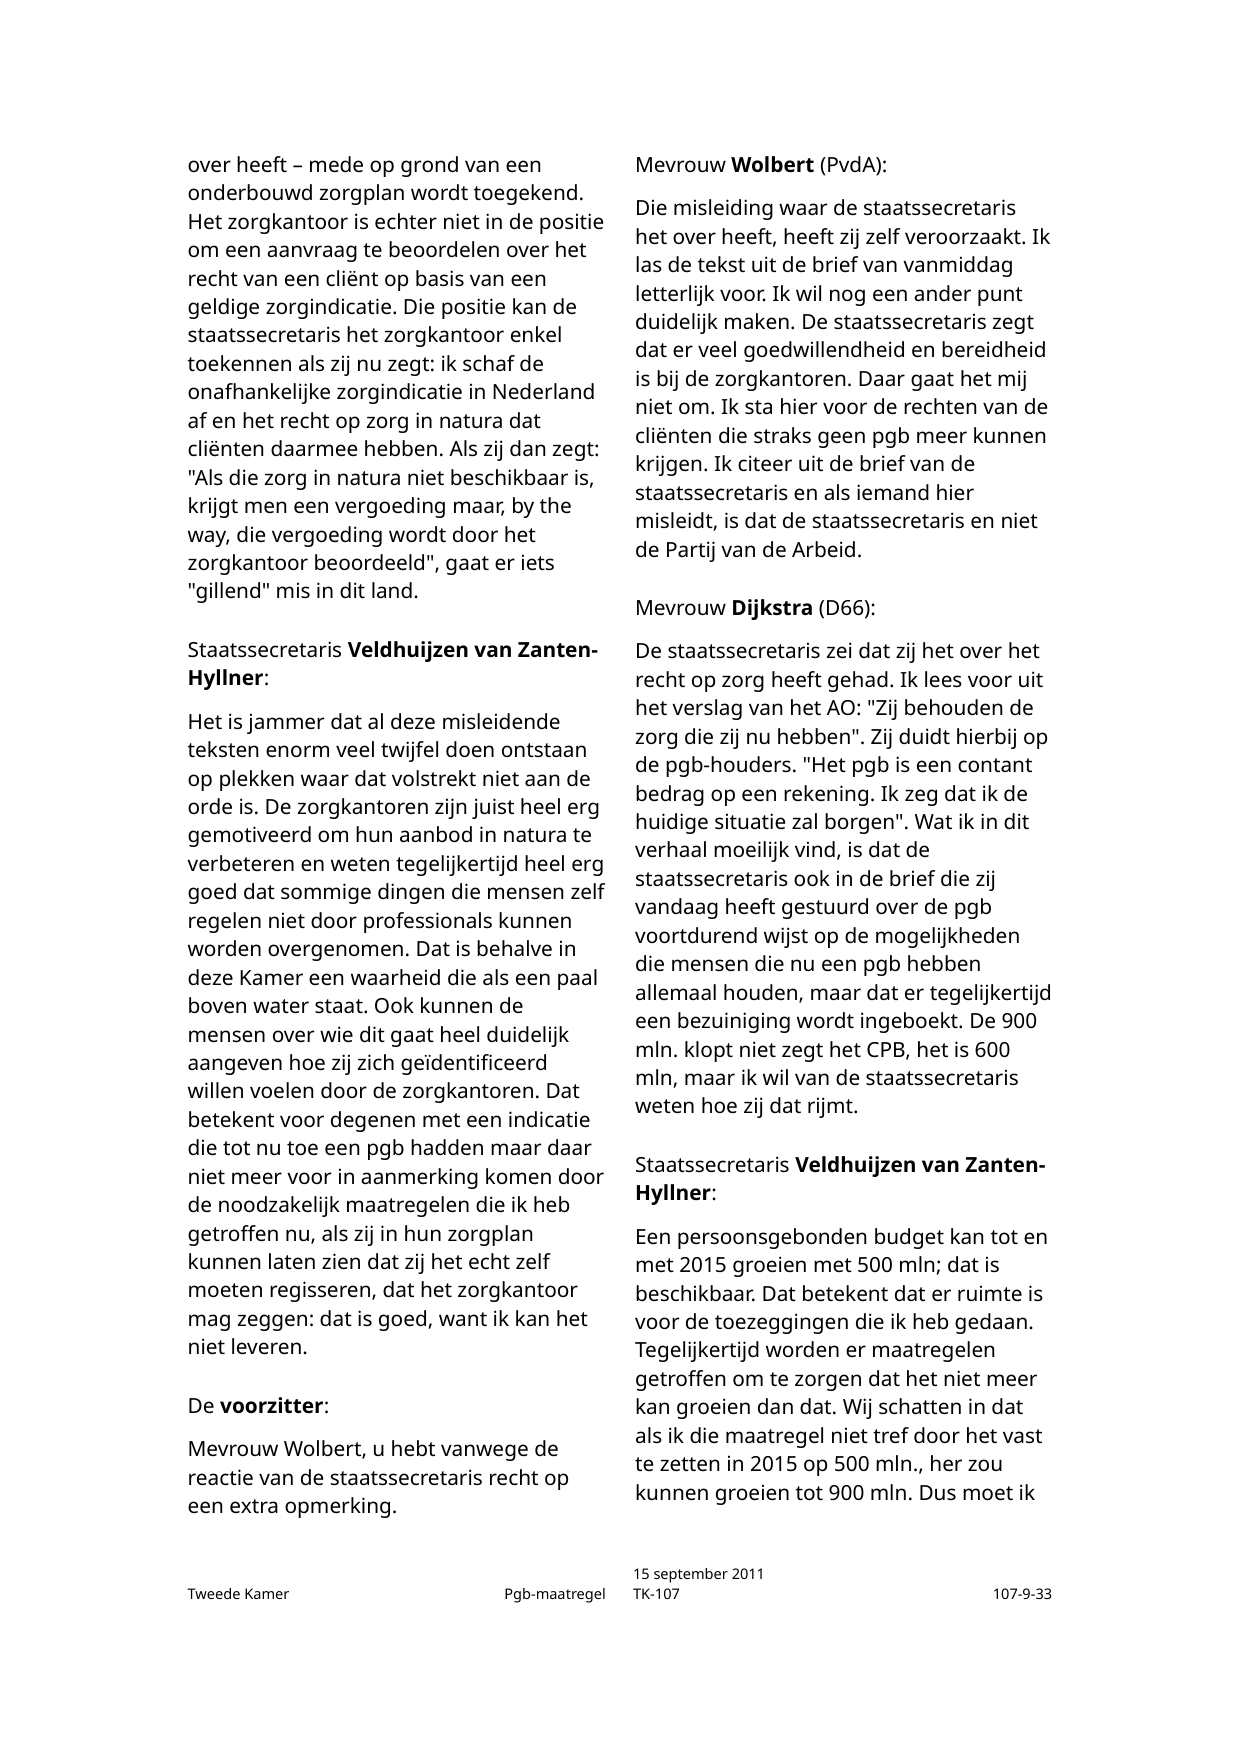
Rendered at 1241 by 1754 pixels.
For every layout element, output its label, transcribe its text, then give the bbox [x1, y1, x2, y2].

text Staatssecretaris Veldhuijzen van Zanten-Hyllner: [187, 635, 605, 692]
text Mevrouw Wolbert (PvdA): [635, 150, 1053, 178]
text Die misleiding waar de staatssecretaris het over heeft, heeft zij zelf veroorzaakt. Ik las de tekst uit de brief van vanmiddag letterlijk voor. Ik wil nog een ander punt duidelijk maken. De staatssecretaris zegt dat er veel goedwillendheid en bereidheid is bij de zorgkantoren. Daar gaat het mij niet om. Ik sta hier voor de rechten van de cliënten die straks geen pgb meer kunnen krijgen. Ik citeer uit de brief van de staatssecretaris en als iemand hier misleidt, is dat de staatssecretaris en niet de Partij van de Arbeid. [635, 193, 1053, 563]
text Een persoonsgebonden budget kan tot en met 2015 groeien met 500 mln; dat is beschikbaar. Dat betekent dat er ruimte is voor de toezeggingen die ik heb gedaan. Tegelijkertijd worden er maatregelen getroffen om te zorgen dat het niet meer kan groeien dan dat. Wij schatten in dat als ik die maatregel niet tref door het vast te zetten in 2015 op 500 mln., her zou kunnen groeien tot 900 mln. Dus moet ik [635, 1222, 1053, 1506]
text De staatssecretaris zei dat zij het over het recht op zorg heeft gehad. Ik lees voor uit het verslag van het AO: "Zij behouden de zorg die zij nu hebben". Zij duidt hierbij op de pgb-houders. "Het pgb is een contant bedrag op een rekening. Ik zeg dat ik de huidige situatie zal borgen". Wat ik in dit verhaal moeilijk vind, is dat de staatssecretaris ook in de brief die zij vandaag heeft gestuurd over de pgb voortdurend wijst op de mogelijkheden die mensen die nu een pgb hebben allemaal houden, maar dat er tegelijkertijd een bezuiniging wordt ingeboekt. De 900 mln. klopt niet zegt het CPB, het is 600 mln, maar ik wil van de staatssecretaris weten hoe zij dat rijmt. [635, 637, 1053, 1120]
text Staatssecretaris Veldhuijzen van Zanten-Hyllner: [635, 1150, 1053, 1207]
text Mevrouw Dijkstra (D66): [635, 593, 1053, 622]
text Mevrouw Wolbert, u hebt vanwege de reactie van de staatssecretaris recht op een extra opmerking. [187, 1434, 605, 1520]
text De voorzitter: [187, 1391, 605, 1419]
text over heeft – mede op grond van een onderbouwd zorgplan wordt toegekend. Het zorgkantoor is echter niet in de positie om een aanvraag te beoordelen over het recht van een cliënt op basis van een geldige zorgindicatie. Die positie kan de staatssecretaris het zorgkantoor enkel toekennen als zij nu zegt: ik schaf de onafhankelijke zorgindicatie in Nederland af en het recht op zorg in natura dat cliënten daarmee hebben. Als zij dan zegt: "Als die zorg in natura niet beschikbaar is, krijgt men een vergoeding maar, by the way, die vergoeding wordt door het zorgkantoor beoordeeld", gaat er iets "gillend" mis in dit land. [187, 150, 605, 605]
text Het is jammer dat al deze misleidende teksten enorm veel twijfel doen ontstaan op plekken waar dat volstrekt niet aan de orde is. De zorgkantoren zijn juist heel erg gemotiveerd om hun aanbod in natura te verbeteren en weten tegelijkertijd heel erg goed dat sommige dingen die mensen zelf regelen niet door professionals kunnen worden overgenomen. Dat is behalve in deze Kamer een waarheid die als een paal boven water staat. Ook kunnen de mensen over wie dit gaat heel duidelijk aangeven hoe zij zich geïdentificeerd willen voelen door de zorgkantoren. Dat betekent voor degenen met een indicatie die tot nu toe een pgb hadden maar daar niet meer voor in aanmerking komen door de noodzakelijk maatregelen die ik heb getroffen nu, als zij in hun zorgplan kunnen laten zien dat zij het echt zelf moeten regisseren, dat het zorgkantoor mag zeggen: dat is goed, want ik kan het niet leveren. [187, 707, 605, 1361]
